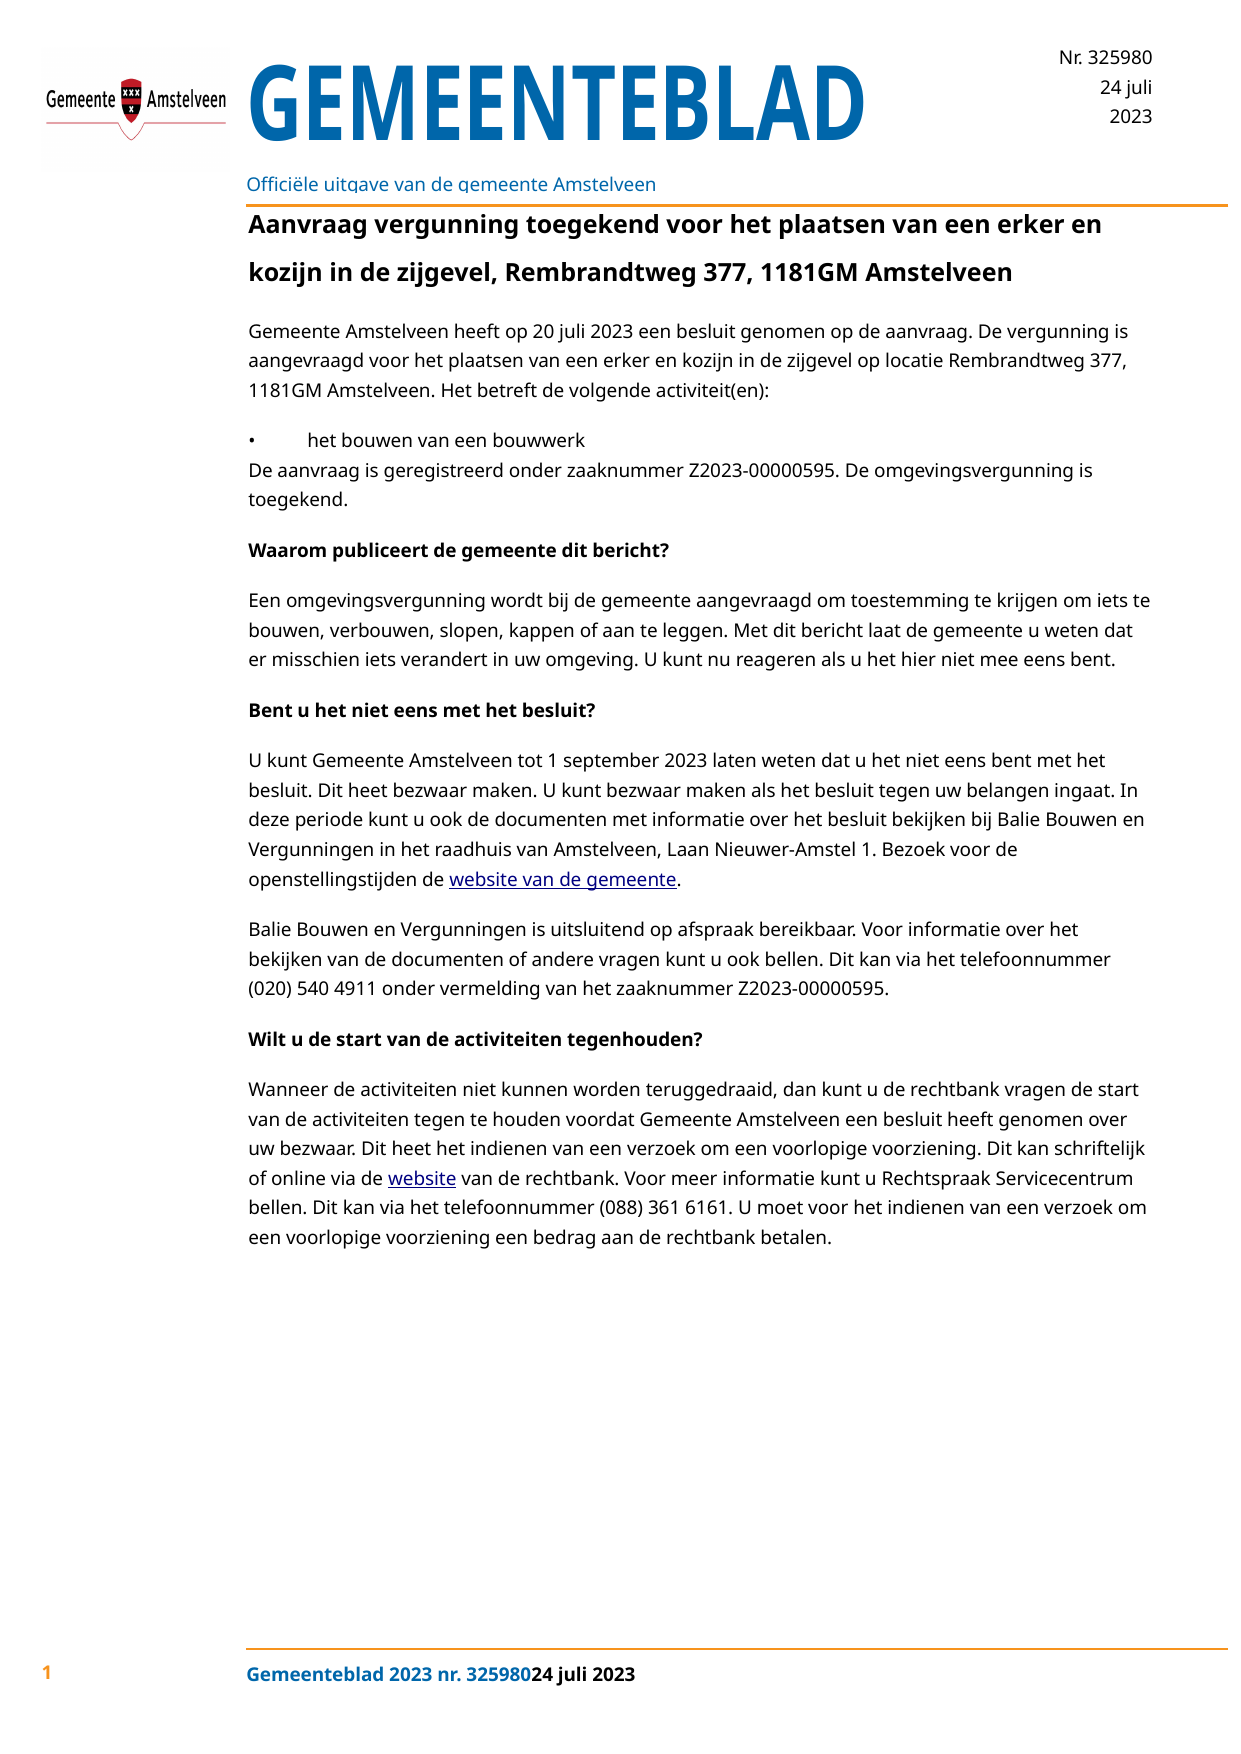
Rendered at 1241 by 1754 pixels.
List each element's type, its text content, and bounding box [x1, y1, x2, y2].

text Waarom publiceert de gemeente dit bericht? [248, 537, 1152, 563]
text De aanvraag is geregistreerd onder zaaknummer Z2023-00000595. De omgevingsvergunning is toegekend. [248, 457, 1152, 512]
text Aanvraag vergunning toegekend voor het plaatsen van een erker en kozijn in de zijgevel, Rembrandtweg 377, 1181GM Amstelveen [248, 207, 1152, 288]
text Wanneer de activiteiten niet kunnen worden teruggedraaid, dan kunt u de rechtbank vragen de start van de activiteiten tegen te houden voordat Gemeente Amstelveen een besluit heeft genomen over uw bezwaar. Dit heet het indienen van een verzoek om een voorlopige voorziening. Dit kan schriftelijk of online via de website van de rechtbank. Voor meer informatie kunt u Rechtspraak Servicecentrum bellen. Dit kan via het telefoonnummer (088) 361 6161. U moet voor het indienen van een verzoek om een voorlopige voorziening een bedrag aan de rechtbank betalen. [248, 1076, 1152, 1250]
text Een omgevingsvergunning wordt bij de gemeente aangevraagd om toestemming te krijgen om iets te bouwen, verbouwen, slopen, kappen of aan te leggen. Met dit bericht laat de gemeente u weten dat er misschien iets verandert in uw omgeving. U kunt nu reageren als u het hier niet mee eens bent. [248, 587, 1152, 672]
text Gemeente Amstelveen heeft op 20 juli 2023 een besluit genomen op de aanvraag. De vergunning is aangevraagd voor het plaatsen van een erker en kozijn in de zijgevel op locatie Rembrandtweg 377, 1181GM Amstelveen. Het betreft de volgende activiteit(en): [248, 318, 1152, 403]
text Bent u het niet eens met het besluit? [248, 697, 1152, 723]
picture [41, 47, 231, 172]
text Balie Bouwen en Vergunningen is uitsluitend op afspraak bereikbaar. Voor informatie over het bekijken van de documenten of andere vragen kunt u ook bellen. Dit kan via het telefoonnummer (020) 540 4911 onder vermelding van het zaaknummer Z2023-00000595. [248, 916, 1152, 1001]
text U kunt Gemeente Amstelveen tot 1 september 2023 laten weten dat u het niet eens bent met het besluit. Dit heet bezwaar maken. U kunt bezwaar maken als het besluit tegen uw belangen ingaat. In deze periode kunt u ook de documenten met informatie over het besluit bekijken bij Balie Bouwen en Vergunningen in het raadhuis van Amstelveen, Laan Nieuwer-Amstel 1. Bezoek voor de openstellingstijden de website van de gemeente. [248, 747, 1152, 892]
text Wilt u de start van de activiteiten tegenhouden? [248, 1026, 1152, 1052]
list het bouwen van een bouwwerk [248, 427, 1152, 453]
